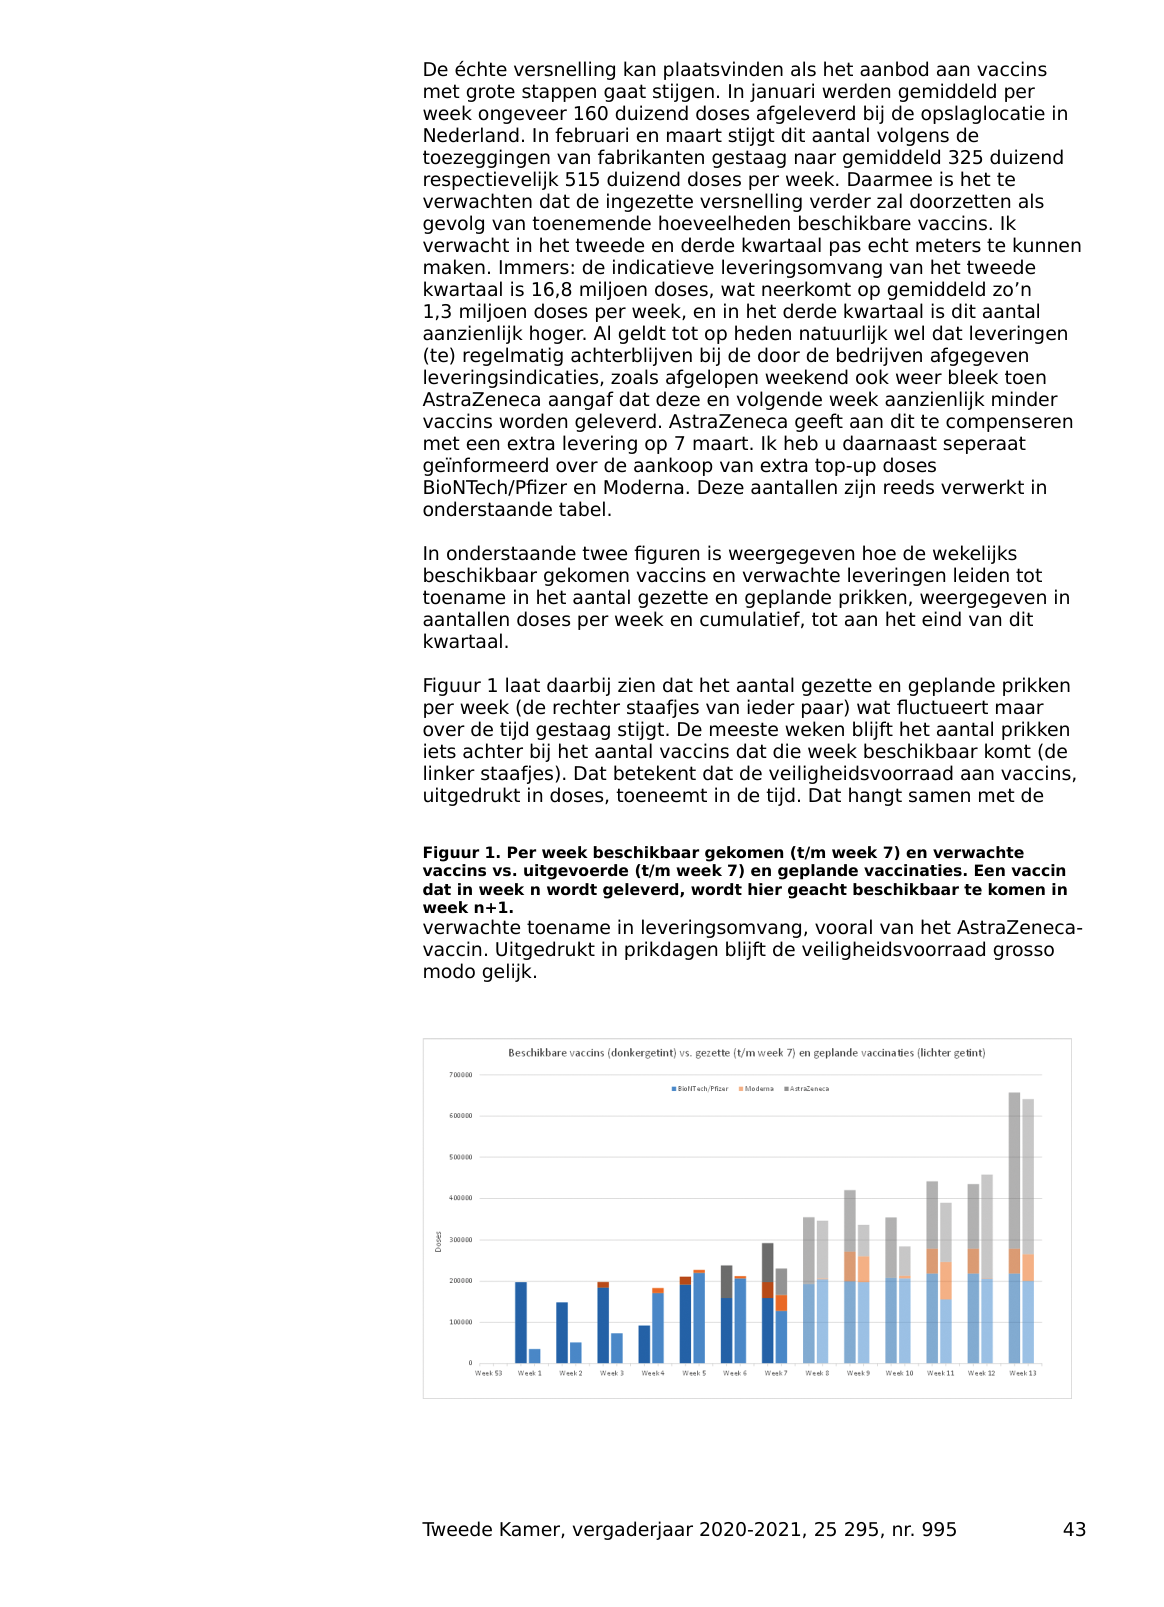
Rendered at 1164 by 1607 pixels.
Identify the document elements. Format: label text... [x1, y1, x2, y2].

text Figuur 1 laat daarbij zien dat het aantal gezette en geplande prikken per week (de rechter staafjes van ieder paar) wat fluctueert maar over de tijd gestaag stijgt. De meeste weken blijft het aantal prikken iets achter bij het aantal vaccins dat die week beschikbaar komt (de linker staafjes). Dat betekent dat de veiligheidsvoorraad aan vaccins, uitgedrukt in doses, toeneemt in de tijd. Dat hangt samen met de verwachte toename in leveringsomvang, vooral van het AstraZeneca-vaccin. Uitgedrukt in prikdagen blijft de veiligheidsvoorraad grosso modo gelijk. [422, 675, 1087, 983]
text In onderstaande twee figuren is weergegeven hoe de wekelijks beschikbaar gekomen vaccins en verwachte leveringen leiden tot toename in het aantal gezette en geplande prikken, weergegeven in aantallen doses per week en cumulatief, tot aan het eind van dit kwartaal. [422, 543, 1087, 653]
text Figuur 1. Per week beschikbaar gekomen (t/m week 7) en verwachte vaccins vs. uitgevoerde (t/m week 7) en geplande vaccinaties. Een vaccin dat in week n wordt geleverd, wordt hier geacht beschikbaar te komen in week n+1. [422, 844, 1072, 917]
text De échte versnelling kan plaatsvinden als het aanbod aan vaccins met grote stappen gaat stijgen. In januari werden gemiddeld per week ongeveer 160 duizend doses afgeleverd bij de opslaglocatie in Nederland. In februari en maart stijgt dit aantal volgens de toezeggingen van fabrikanten gestaag naar gemiddeld 325 duizend respectievelijk 515 duizend doses per week. Daarmee is het te verwachten dat de ingezette versnelling verder zal doorzetten als gevolg van toenemende hoeveelheden beschikbare vaccins. Ik verwacht in het tweede en derde kwartaal pas echt meters te kunnen maken. Immers: de indicatieve leveringsomvang van het tweede kwartaal is 16,8 miljoen doses, wat neerkomt op gemiddeld zo’n 1,3 miljoen doses per week, en in het derde kwartaal is dit aantal aanzienlijk hoger. Al geldt tot op heden natuurlijk wel dat leveringen (te) regelmatig achterblijven bij de door de bedrijven afgegeven leveringsindicaties, zoals afgelopen weekend ook weer bleek toen AstraZeneca aangaf dat deze en volgende week aanzienlijk minder vaccins worden geleverd. AstraZeneca geeft aan dit te compenseren met een extra levering op 7 maart. Ik heb u daarnaast seperaat geïnformeerd over de aankoop van extra top-up doses BioNTech/Pfizer en Moderna. Deze aantallen zijn reeds verwerkt in onderstaande tabel. [422, 59, 1087, 521]
picture [422, 1038, 1072, 1399]
